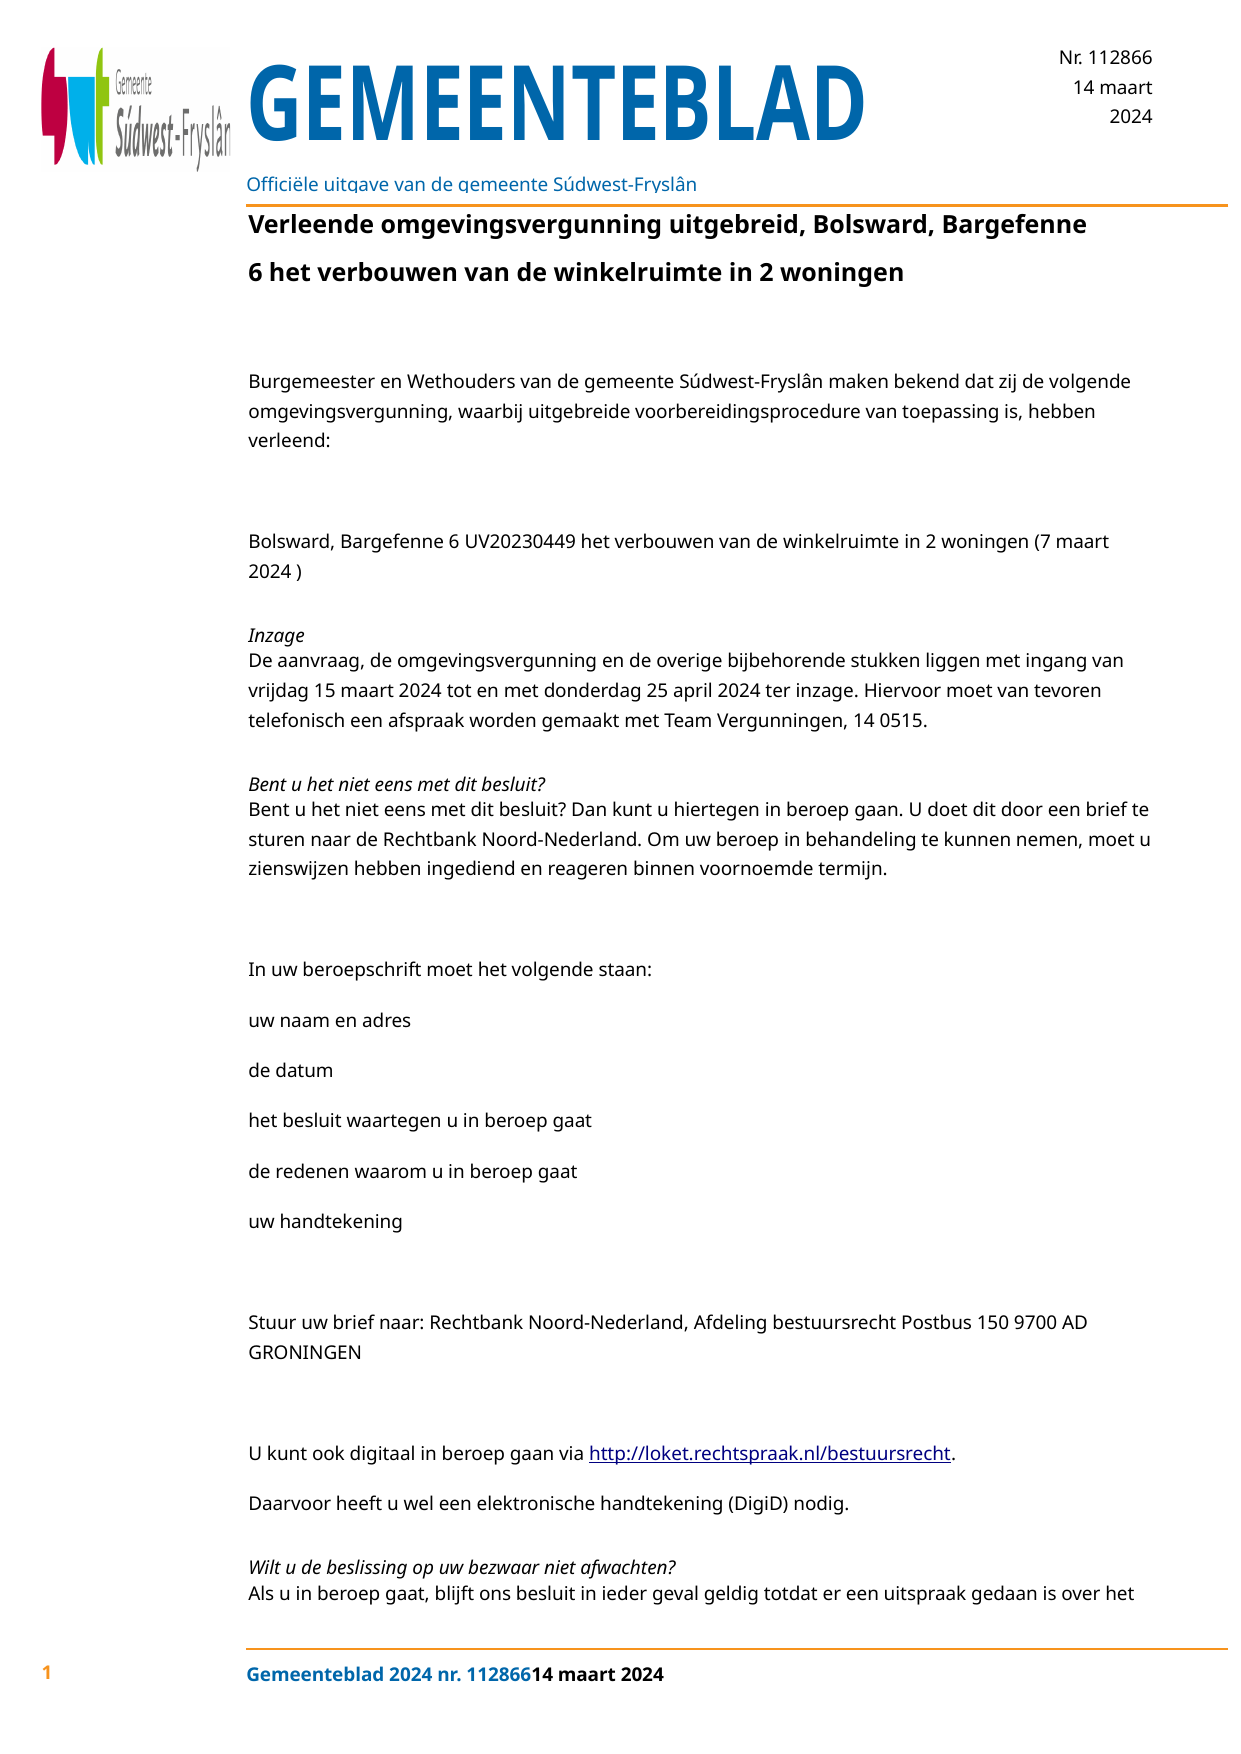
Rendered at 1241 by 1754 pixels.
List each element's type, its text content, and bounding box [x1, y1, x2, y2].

text Bent u het niet eens met dit besluit? [248, 771, 1152, 796]
text Inzage [248, 622, 1152, 648]
text het besluit waartegen u in beroep gaat [248, 1108, 1152, 1133]
text uw naam en adres [248, 1007, 1152, 1033]
text Bolsward, Bargefenne 6 UV20230449 het verbouwen van de winkelruimte in 2 woningen (7 maart 2024 ) [248, 528, 1152, 584]
text Als u in beroep gaat, blijft ons besluit in ieder geval geldig totdat er een uitspraak gedaan is over het [248, 1580, 1152, 1606]
text U kunt ook digitaal in beroep gaan via http://loket.rechtspraak.nl/bestuursrecht. [248, 1440, 1152, 1466]
text De aanvraag, de omgevingsvergunning en de overige bijbehorende stukken liggen met ingang van vrijdag 15 maart 2024 tot en met donderdag 25 april 2024 ter inzage. Hiervoor moet van tevoren telefonisch een afspraak worden gemaakt met Team Vergunningen, 14 0515. [248, 648, 1152, 732]
picture [41, 47, 231, 172]
text Bent u het niet eens met dit besluit? Dan kunt u hiertegen in beroep gaan. U doet dit door een brief te sturen naar de Rechtbank Noord-Nederland. Om uw beroep in behandeling te kunnen nemen, moet u zienswijzen hebben ingediend en reageren binnen voornoemde termijn. [248, 796, 1152, 881]
text Burgemeester en Wethouders van de gemeente Súdwest-Fryslân maken bekend dat zij de volgende omgevingsvergunning, waarbij uitgebreide voorbereidingsprocedure van toepassing is, hebben verleend: [248, 368, 1152, 453]
text Daarvoor heeft u wel een elektronische handtekening (DigiD) nodig. [248, 1490, 1152, 1516]
text de datum [248, 1057, 1152, 1083]
text Verleende omgevingsvergunning uitgebreid, Bolsward, Bargefenne 6 het verbouwen van de winkelruimte in 2 woningen [248, 207, 1152, 288]
text uw handtekening [248, 1208, 1152, 1234]
text Wilt u de beslissing op uw bezwaar niet afwachten? [248, 1554, 1152, 1580]
text In uw beroepschrift moet het volgende staan: [248, 956, 1152, 982]
text de redenen waarom u in beroep gaat [248, 1158, 1152, 1184]
text Stuur uw brief naar: Rechtbank Noord-Nederland, Afdeling bestuursrecht Postbus 150 9700 AD GRONINGEN [248, 1309, 1152, 1365]
